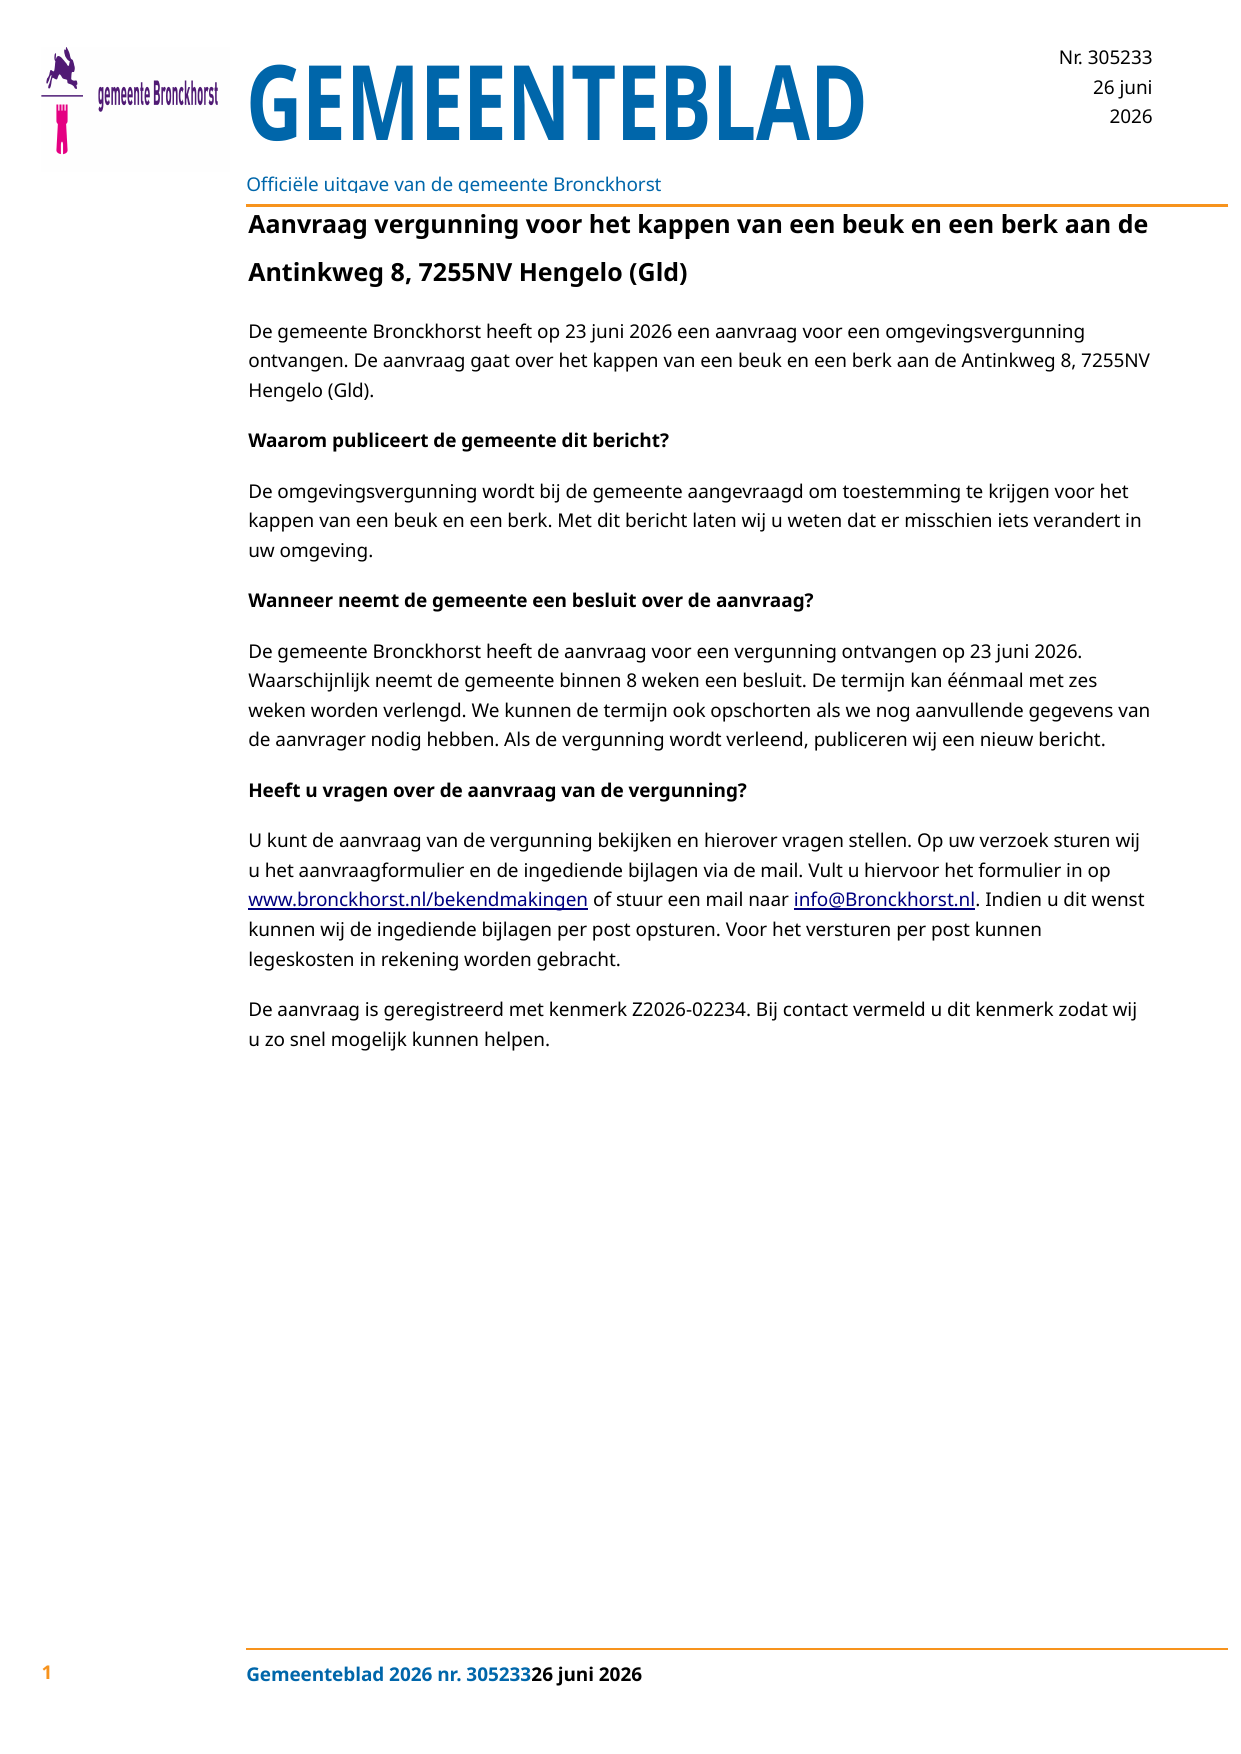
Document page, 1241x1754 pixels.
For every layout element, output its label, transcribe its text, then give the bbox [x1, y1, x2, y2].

text De aanvraag is geregistreerd met kenmerk Z2026-02234. Bij contact vermeld u dit kenmerk zodat wij u zo snel mogelijk kunnen helpen. [248, 996, 1152, 1052]
text Wanneer neemt de gemeente een besluit over de aanvraag? [248, 587, 1152, 613]
text Aanvraag vergunning voor het kappen van een beuk en een berk aan de Antinkweg 8, 7255NV Hengelo (Gld) [248, 207, 1152, 288]
text De gemeente Bronckhorst heeft op 23 juni 2026 een aanvraag voor een omgevingsvergunning ontvangen. De aanvraag gaat over het kappen van een beuk en een berk aan de Antinkweg 8, 7255NV Hengelo (Gld). [248, 318, 1152, 403]
text U kunt de aanvraag van de vergunning bekijken en hierover vragen stellen. Op uw verzoek sturen wij u het aanvraagformulier en de ingediende bijlagen via de mail. Vult u hiervoor het formulier in op www.bronckhorst.nl/bekendmakingen of stuur een mail naar info@Bronckhorst.nl. Indien u dit wenst kunnen wij de ingediende bijlagen per post opsturen. Voor het versturen per post kunnen legeskosten in rekening worden gebracht. [248, 827, 1152, 972]
text Heeft u vragen over de aanvraag van de vergunning? [248, 777, 1152, 803]
text De omgevingsvergunning wordt bij de gemeente aangevraagd om toestemming te krijgen voor het kappen van een beuk en een berk. Met dit bericht laten wij u weten dat er misschien iets verandert in uw omgeving. [248, 478, 1152, 563]
picture [41, 47, 231, 172]
text De gemeente Bronckhorst heeft de aanvraag voor een vergunning ontvangen op 23 juni 2026. Waarschijnlijk neemt de gemeente binnen 8 weken een besluit. De termijn kan éénmaal met zes weken worden verlengd. We kunnen de termijn ook opschorten als we nog aanvullende gegevens van de aanvrager nodig hebben. Als de vergunning wordt verleend, publiceren wij een nieuw bericht. [248, 638, 1152, 752]
text Waarom publiceert de gemeente dit bericht? [248, 427, 1152, 453]
